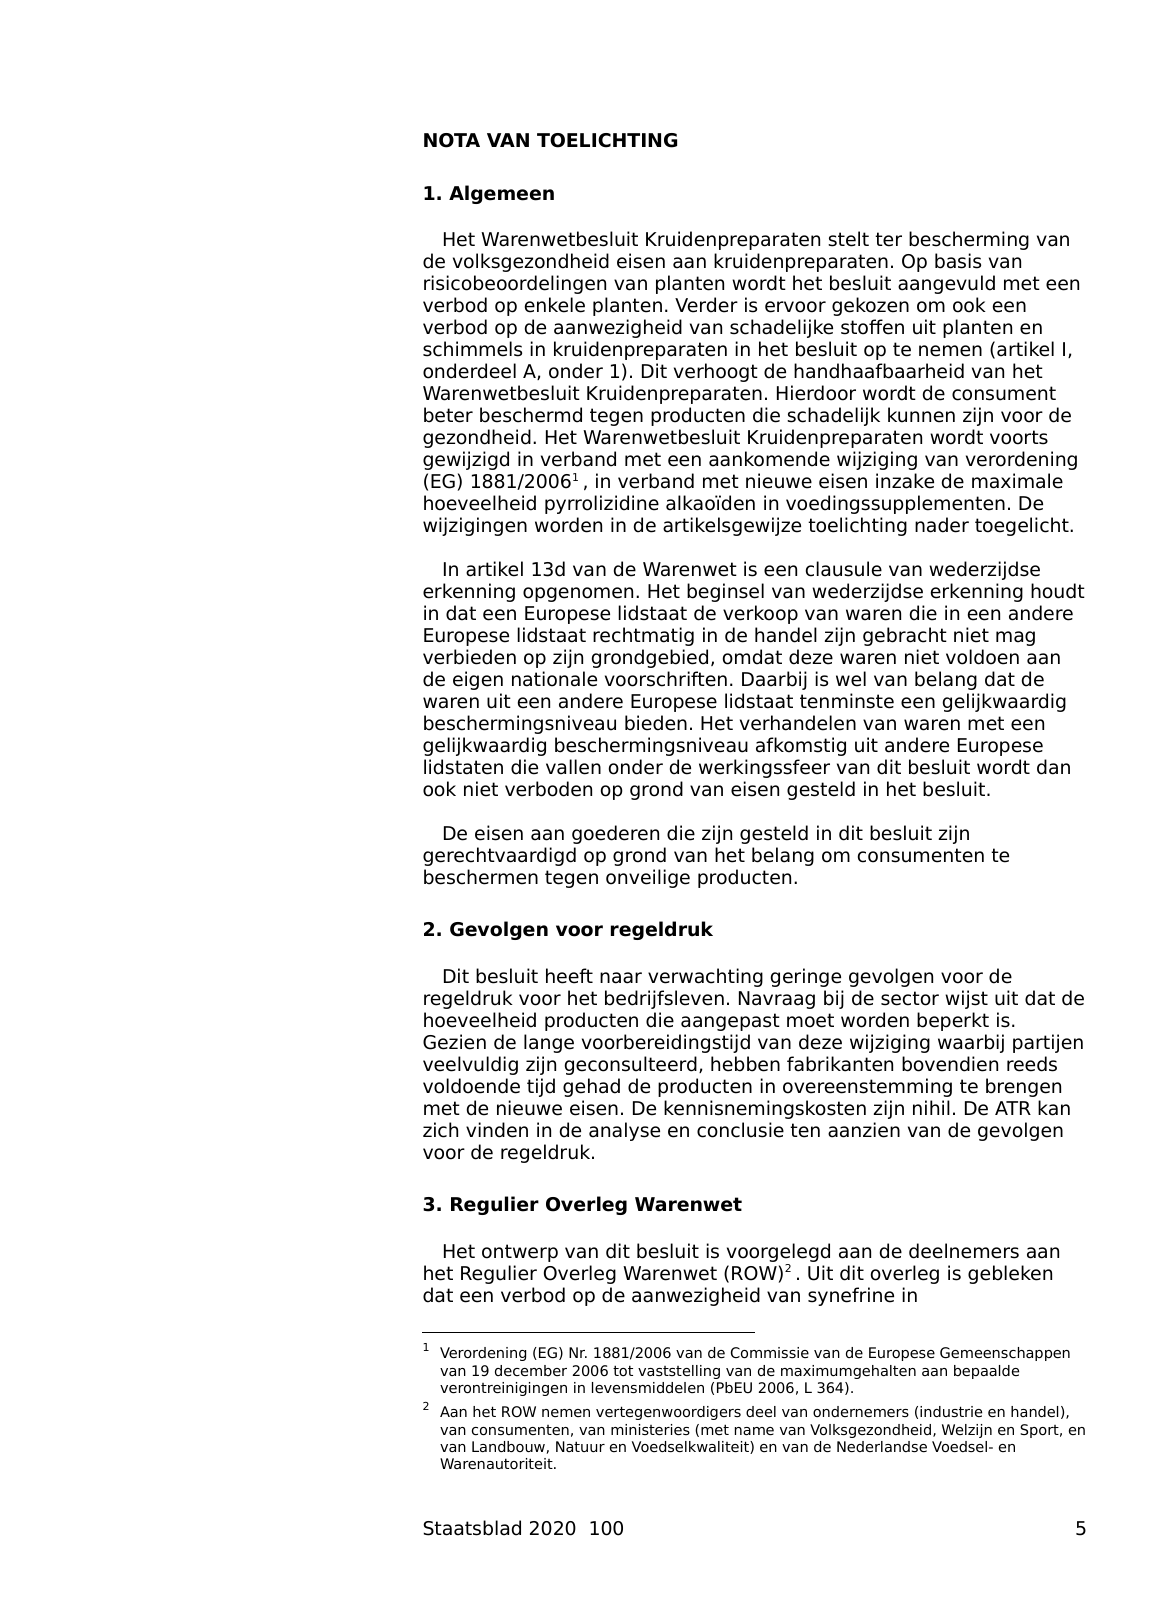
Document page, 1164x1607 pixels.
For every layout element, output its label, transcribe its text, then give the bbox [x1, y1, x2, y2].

subtitle 1. Algemeen [422, 182, 1087, 204]
subtitle NOTA VAN TOELICHTING [422, 130, 1087, 152]
text Het ontwerp van dit besluit is voorgelegd aan de deelnemers aan het Regulier Overleg Warenwet (ROW). Uit dit overleg is gebleken dat een verbod op de aanwezigheid van synefrine in [422, 1241, 1087, 1307]
text Dit besluit heeft naar verwachting geringe gevolgen voor de regeldruk voor het bedrijfsleven. Navraag bij de sector wijst uit dat de hoeveelheid producten die aangepast moet worden beperkt is. Gezien de lange voorbereidingstijd van deze wijziging waarbij partijen veelvuldig zijn geconsulteerd, hebben fabrikanten bovendien reeds voldoende tijd gehad de producten in overeenstemming te brengen met de nieuwe eisen. De kennisnemingskosten zijn nihil. De ATR kan zich vinden in de analyse en conclusie ten aanzien van de gevolgen voor de regeldruk. [422, 966, 1087, 1164]
text Verordening (EG) Nr. 1881/2006 van de Commissie van de Europese Gemeenschappen van 19 december 2006 tot vaststelling van de maximumgehalten aan bepaalde verontreinigingen in levensmiddelen (PbEU 2006, L 364). [422, 1341, 1087, 1397]
subtitle 2. Gevolgen voor regeldruk [422, 919, 1087, 941]
text Aan het ROW nemen vertegenwoordigers deel van ondernemers (industrie en handel), van consumenten, van ministeries (met name van Volksgezondheid, Welzijn en Sport, en van Landbouw, Natuur en Voedselkwaliteit) en van de Nederlandse Voedsel- en Warenautoriteit. [422, 1400, 1087, 1473]
text Het Warenwetbesluit Kruidenpreparaten stelt ter bescherming van de volksgezondheid eisen aan kruidenpreparaten. Op basis van risicobeoordelingen van planten wordt het besluit aangevuld met een verbod op enkele planten. Verder is ervoor gekozen om ook een verbod op de aanwezigheid van schadelijke stoffen uit planten en schimmels in kruidenpreparaten in het besluit op te nemen (artikel I, onderdeel A, onder 1). Dit verhoogt de handhaafbaarheid van het Warenwetbesluit Kruidenpreparaten. Hierdoor wordt de consument beter beschermd tegen producten die schadelijk kunnen zijn voor de gezondheid. Het Warenwetbesluit Kruidenpreparaten wordt voorts gewijzigd in verband met een aankomende wijziging van verordening (EG) 1881/2006, in verband met nieuwe eisen inzake de maximale hoeveelheid pyrrolizidine alkaoïden in voedingssupplementen. De wijzigingen worden in de artikelsgewijze toelichting nader toegelicht. [422, 229, 1087, 537]
subtitle 3. Regulier Overleg Warenwet [422, 1194, 1087, 1216]
text In artikel 13d van de Warenwet is een clausule van wederzijdse erkenning opgenomen. Het beginsel van wederzijdse erkenning houdt in dat een Europese lidstaat de verkoop van waren die in een andere Europese lidstaat rechtmatig in de handel zijn gebracht niet mag verbieden op zijn grondgebied, omdat deze waren niet voldoen aan de eigen nationale voorschriften. Daarbij is wel van belang dat de waren uit een andere Europese lidstaat tenminste een gelijkwaardig beschermingsniveau bieden. Het verhandelen van waren met een gelijkwaardig beschermingsniveau afkomstig uit andere Europese lidstaten die vallen onder de werkingssfeer van dit besluit wordt dan ook niet verboden op grond van eisen gesteld in het besluit. [422, 559, 1087, 801]
text De eisen aan goederen die zijn gesteld in dit besluit zijn gerechtvaardigd op grond van het belang om consumenten te beschermen tegen onveilige producten. [422, 823, 1087, 889]
